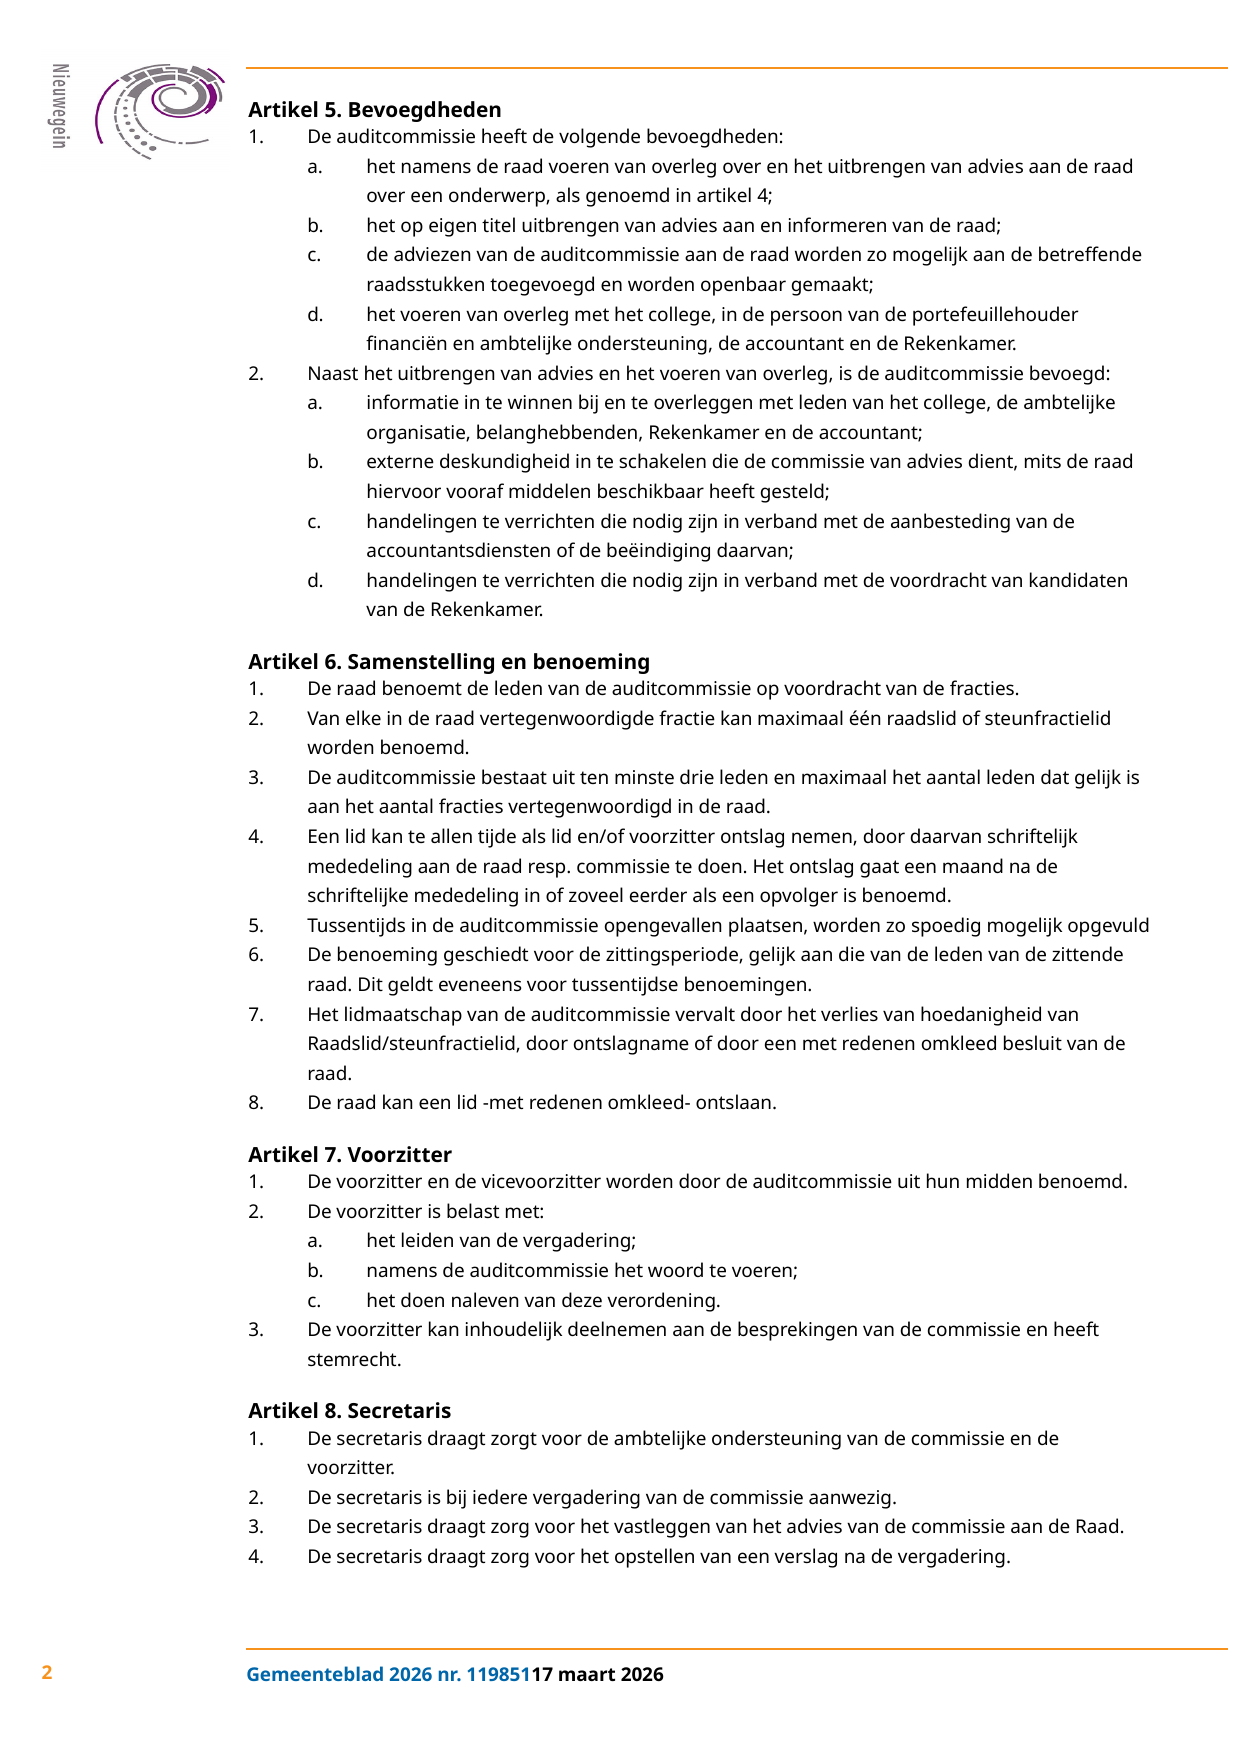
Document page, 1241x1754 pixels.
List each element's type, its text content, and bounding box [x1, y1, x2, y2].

list het namens de raad voeren van overleg over en het uitbrengen van advies aan de raad over een onderwerp, als genoemd in artikel 4; [307, 153, 1152, 208]
list De secretaris draagt zorgt voor de ambtelijke ondersteuning van de commissie en de voorzitter. [248, 1425, 1152, 1480]
text Artikel 6. Samenstelling en benoeming [248, 647, 1152, 675]
list Tussentijds in de auditcommissie opengevallen plaatsen, worden zo spoedig mogelijk opgevuld [248, 912, 1152, 938]
list het voeren van overleg met het college, in de persoon van de portefeuillehouder financiën en ambtelijke ondersteuning, de accountant en de Rekenkamer. [307, 301, 1152, 356]
list De voorzitter en de vicevoorzitter worden door de auditcommissie uit hun midden benoemd. [248, 1168, 1152, 1194]
text Artikel 8. Secretaris [248, 1396, 1152, 1425]
list De secretaris draagt zorg voor het opstellen van een verslag na de vergadering. [248, 1543, 1152, 1569]
list het leiden van de vergadering; [307, 1228, 1152, 1253]
list De secretaris draagt zorg voor het vastleggen van het advies van de commissie aan de Raad. [248, 1513, 1152, 1539]
list Het lidmaatschap van de auditcommissie vervalt door het verlies van hoedanigheid van Raadslid/steunfractielid, door ontslagname of door een met redenen omkleed besluit van de raad. [248, 1001, 1152, 1086]
list informatie in te winnen bij en te overleggen met leden van het college, de ambtelijke organisatie, belanghebbenden, Rekenkamer en de accountant; [307, 389, 1152, 445]
text Artikel 7. Voorzitter [248, 1140, 1152, 1168]
list De secretaris is bij iedere vergadering van de commissie aanwezig. [248, 1484, 1152, 1510]
list het op eigen titel uitbrengen van advies aan en informeren van de raad; [307, 212, 1152, 238]
list namens de auditcommissie het woord te voeren; [307, 1257, 1152, 1283]
list Een lid kan te allen tijde als lid en/of voorzitter ontslag nemen, door daarvan schriftelijk mededeling aan de raad resp. commissie te doen. Het ontslag gaat een maand na de schriftelijke mededeling in of zoveel eerder als een opvolger is benoemd. [248, 823, 1152, 908]
list de adviezen van de auditcommissie aan de raad worden zo mogelijk aan de betreffende raadsstukken toegevoegd en worden openbaar gemaakt; [307, 242, 1152, 297]
picture [41, 47, 231, 172]
list handelingen te verrichten die nodig zijn in verband met de voordracht van kandidaten van de Rekenkamer. [307, 567, 1152, 622]
list De raad benoemt de leden van de auditcommissie op voordracht van de fracties. [248, 675, 1152, 701]
list De benoeming geschiedt voor de zittingsperiode, gelijk aan die van de leden van de zittende raad. Dit geldt eveneens voor tussentijdse benoemingen. [248, 942, 1152, 997]
list De voorzitter is belast met: [248, 1198, 1152, 1224]
list De raad kan een lid -met redenen omkleed- ontslaan. [248, 1089, 1152, 1115]
list het doen naleven van deze verordening. [307, 1287, 1152, 1312]
text Artikel 5. Bevoegdheden [248, 95, 1152, 123]
list Naast het uitbrengen van advies en het voeren van overleg, is de auditcommissie bevoegd: [248, 360, 1152, 386]
list De auditcommissie heeft de volgende bevoegdheden: [248, 123, 1152, 149]
list De voorzitter kan inhoudelijk deelnemen aan de besprekingen van de commissie en heeft stemrecht. [248, 1316, 1152, 1372]
list externe deskundigheid in te schakelen die de commissie van advies dient, mits de raad hiervoor vooraf middelen beschikbaar heeft gesteld; [307, 449, 1152, 504]
list handelingen te verrichten die nodig zijn in verband met de aanbesteding van de accountantsdiensten of de beëindiging daarvan; [307, 508, 1152, 563]
list Van elke in de raad vertegenwoordigde fractie kan maximaal één raadslid of steunfractielid worden benoemd. [248, 705, 1152, 760]
list De auditcommissie bestaat uit ten minste drie leden en maximaal het aantal leden dat gelijk is aan het aantal fracties vertegenwoordigd in de raad. [248, 764, 1152, 819]
